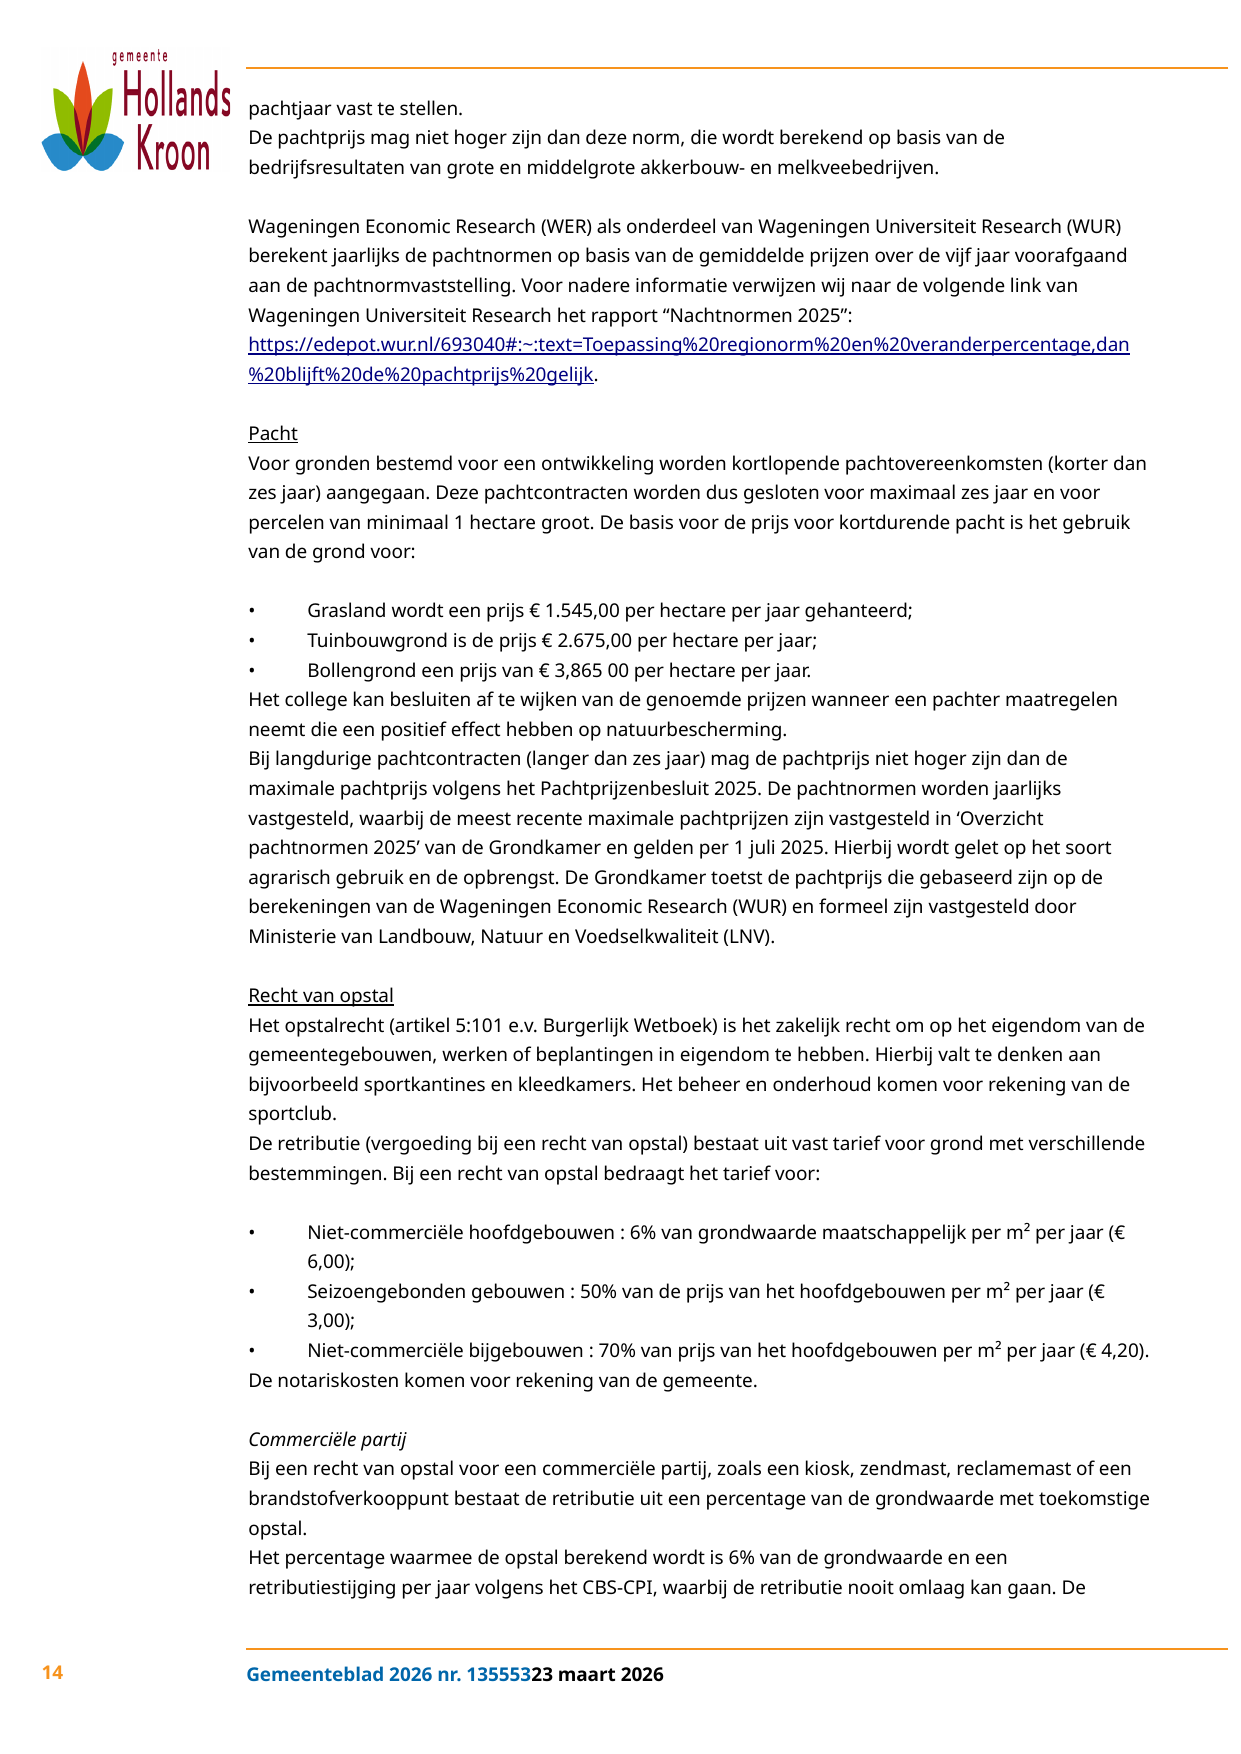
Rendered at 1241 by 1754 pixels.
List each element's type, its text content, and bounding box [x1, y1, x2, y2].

list Niet-commerciële bijgebouwen : 70% van prijs van het hoofdgebouwen per m² per jaar (€ 4,20). [248, 1337, 1152, 1363]
text Het percentage waarmee de opstal berekend wordt is 6% van de grondwaarde en een retributiestijging per jaar volgens het CBS-CPI, waarbij de retributie nooit omlaag kan gaan. De [248, 1544, 1152, 1600]
text Het college kan besluiten af te wijken van de genoemde prijzen wanneer een pachter maatregelen neemt die een positief effect hebben op natuurbescherming. [248, 686, 1152, 742]
text De retributie (vergoeding bij een recht van opstal) bestaat uit vast tarief voor grond met verschillende bestemmingen. Bij een recht van opstal bedraagt het tarief voor: [248, 1130, 1152, 1186]
text De pachtprijs mag niet hoger zijn dan deze norm, die wordt berekend op basis van de bedrijfsresultaten van grote en middelgrote akkerbouw- en melkveebedrijven. [248, 124, 1152, 180]
list Grasland wordt een prijs € 1.545,00 per hectare per jaar gehanteerd; [248, 598, 1152, 623]
list Tuinbouwgrond is de prijs € 2.675,00 per hectare per jaar; [248, 627, 1152, 653]
text Bij langdurige pachtcontracten (langer dan zes jaar) mag de pachtprijs niet hoger zijn dan de maximale pachtprijs volgens het Pachtprijzenbesluit 2025. De pachtnormen worden jaarlijks vastgesteld, waarbij de meest recente maximale pachtprijzen zijn vastgesteld in ‘Overzicht pachtnormen 2025’ van de Grondkamer en gelden per 1 juli 2025. Hierbij wordt gelet op het soort agrarisch gebruik en de opbrengst. De Grondkamer toetst de pachtprijs die gebaseerd zijn op de berekeningen van de Wageningen Economic Research (WUR) en formeel zijn vastgesteld door Ministerie van Landbouw, Natuur en Voedselkwaliteit (LNV). [248, 746, 1152, 949]
text Wageningen Economic Research (WER) als onderdeel van Wageningen Universiteit Research (WUR) berekent jaarlijks de pachtnormen op basis van de gemiddelde prijzen over de vijf jaar voorafgaand aan de pachtnormvaststelling. Voor nadere informatie verwijzen wij naar de volgende link van Wageningen Universiteit Research het rapport “Nachtnormen 2025”: https://edepot.wur.nl/693040#:~:text=Toepassing%20regionorm%20en%20veranderpercentage,dan%20blijft%20de%20pachtprijs%20gelijk. [248, 213, 1152, 387]
text Commerciële partij [248, 1426, 1152, 1452]
text Voor gronden bestemd voor een ontwikkeling worden kortlopende pachtovereenkomsten (korter dan zes jaar) aangegaan. Deze pachtcontracten worden dus gesloten voor maximaal zes jaar en voor percelen van minimaal 1 hectare groot. De basis voor de prijs voor kortdurende pacht is het gebruik van de grond voor: [248, 450, 1152, 564]
list Seizoengebonden gebouwen : 50% van de prijs van het hoofdgebouwen per m² per jaar (€ 3,00); [248, 1278, 1152, 1333]
list Niet-commerciële hoofdgebouwen : 6% van grondwaarde maatschappelijk per m² per jaar (€ 6,00); [248, 1219, 1152, 1274]
text Recht van opstal [248, 982, 1152, 1008]
text Bij een recht van opstal voor een commerciële partij, zoals een kiosk, zendmast, reclamemast of een brandstofverkooppunt bestaat de retributie uit een percentage van de grondwaarde met toekomstige opstal. [248, 1456, 1152, 1541]
list Bollengrond een prijs van € 3,865 00 per hectare per jaar. [248, 657, 1152, 683]
text Pacht [248, 420, 1152, 446]
text pachtjaar vast te stellen. [248, 95, 1152, 121]
picture [41, 47, 231, 172]
text Het opstalrecht (artikel 5:101 e.v. Burgerlijk Wetboek) is het zakelijk recht om op het eigendom van de gemeentegebouwen, werken of beplantingen in eigendom te hebben. Hierbij valt te denken aan bijvoorbeeld sportkantines en kleedkamers. Het beheer en onderhoud komen voor rekening van de sportclub. [248, 1012, 1152, 1126]
text De notariskosten komen voor rekening van de gemeente. [248, 1367, 1152, 1393]
